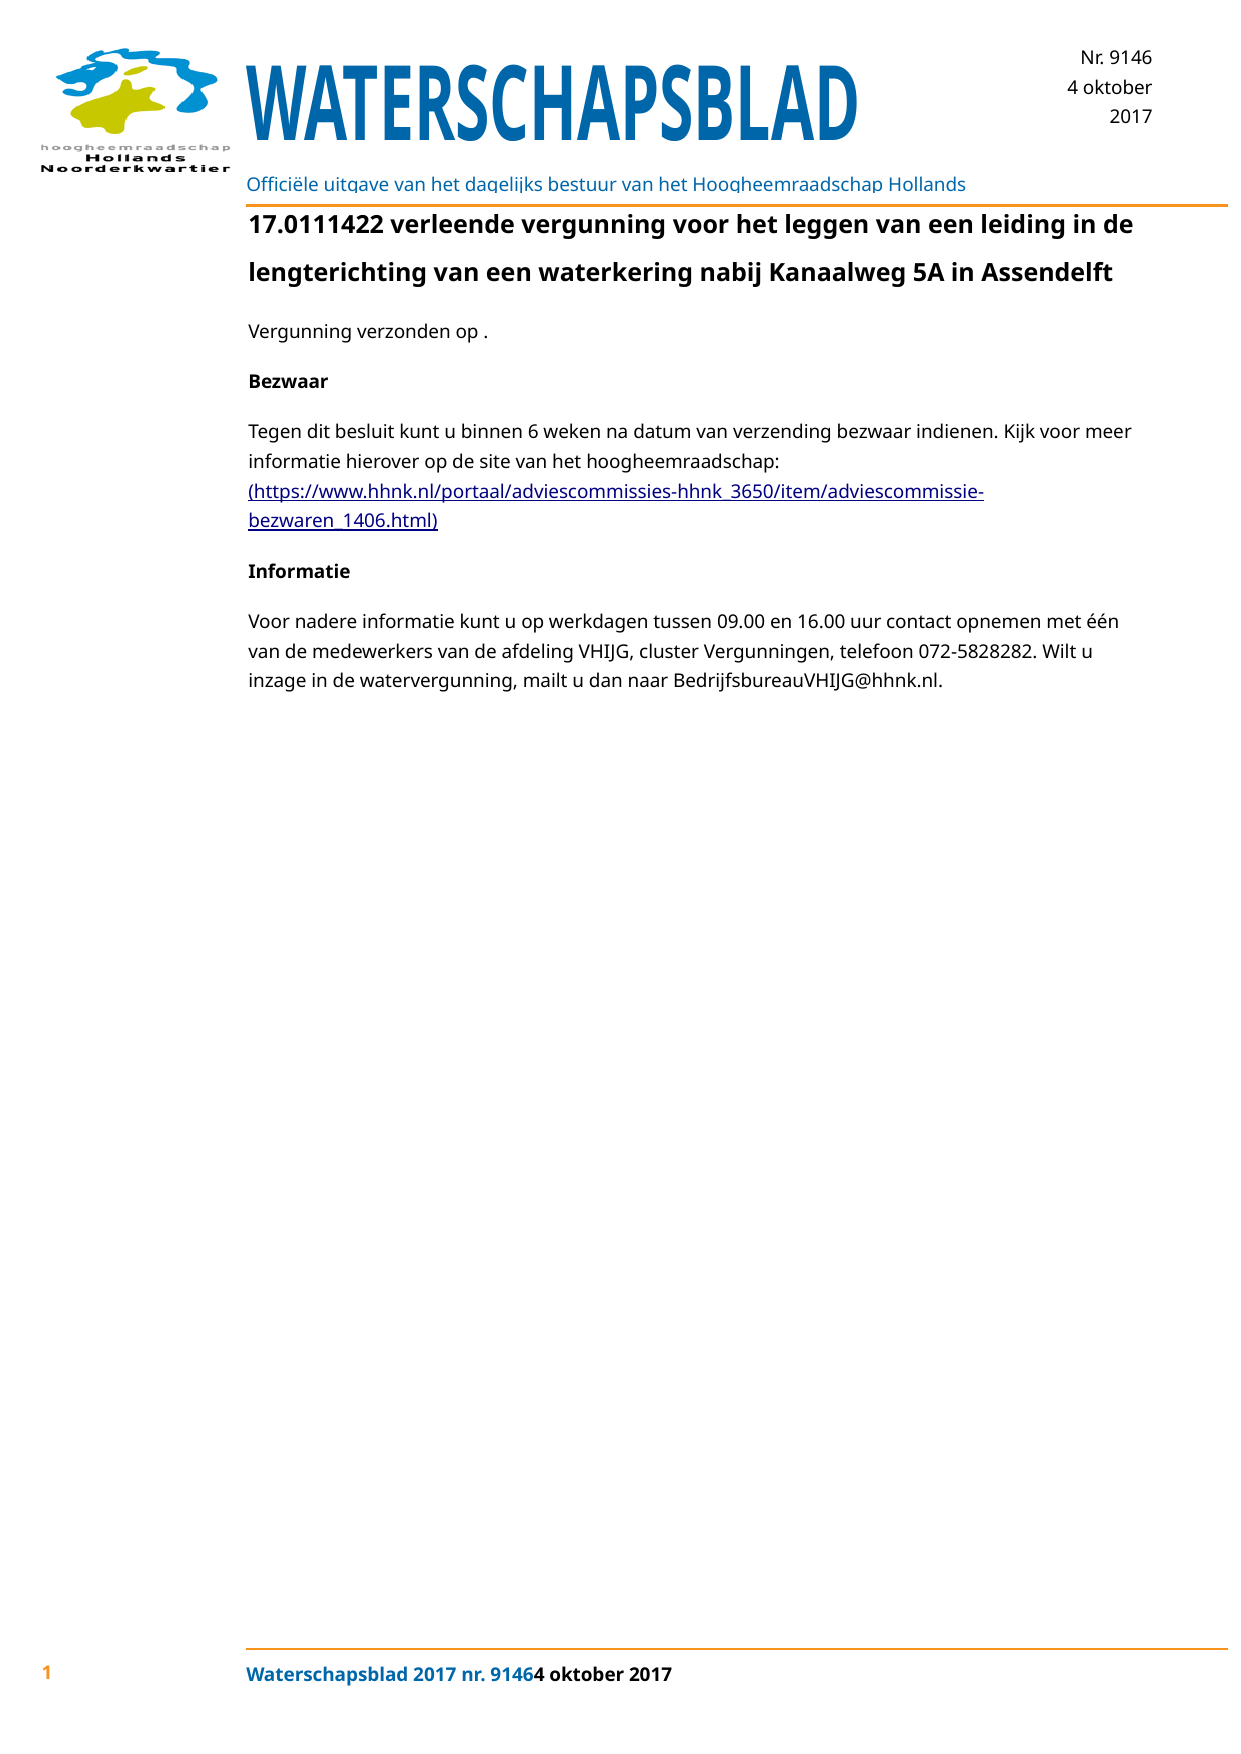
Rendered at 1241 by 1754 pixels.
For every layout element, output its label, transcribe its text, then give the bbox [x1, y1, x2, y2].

text Tegen dit besluit kunt u binnen 6 weken na datum van verzending bezwaar indienen. Kijk voor meer informatie hierover op de site van het hoogheemraadschap: (https://www.hhnk.nl/portaal/adviescommissies-hhnk_3650/item/adviescommissie-bezwaren_1406.html) [248, 419, 1152, 533]
text Informatie [248, 558, 1152, 584]
text 17.0111422 verleende vergunning voor het leggen van een leiding in de lengterichting van een waterkering nabij Kanaalweg 5A in Assendelft [248, 207, 1152, 288]
text Vergunning verzonden op . [248, 318, 1152, 344]
text Voor nadere informatie kunt u op werkdagen tussen 09.00 en 16.00 uur contact opnemen met één van de medewerkers van de afdeling VHIJG, cluster Vergunningen, telefoon 072-5828282. Wilt u inzage in de watervergunning, mailt u dan naar BedrijfsbureauVHIJG@hhnk.nl. [248, 608, 1152, 693]
picture [41, 47, 231, 172]
text Bezwaar [248, 368, 1152, 394]
